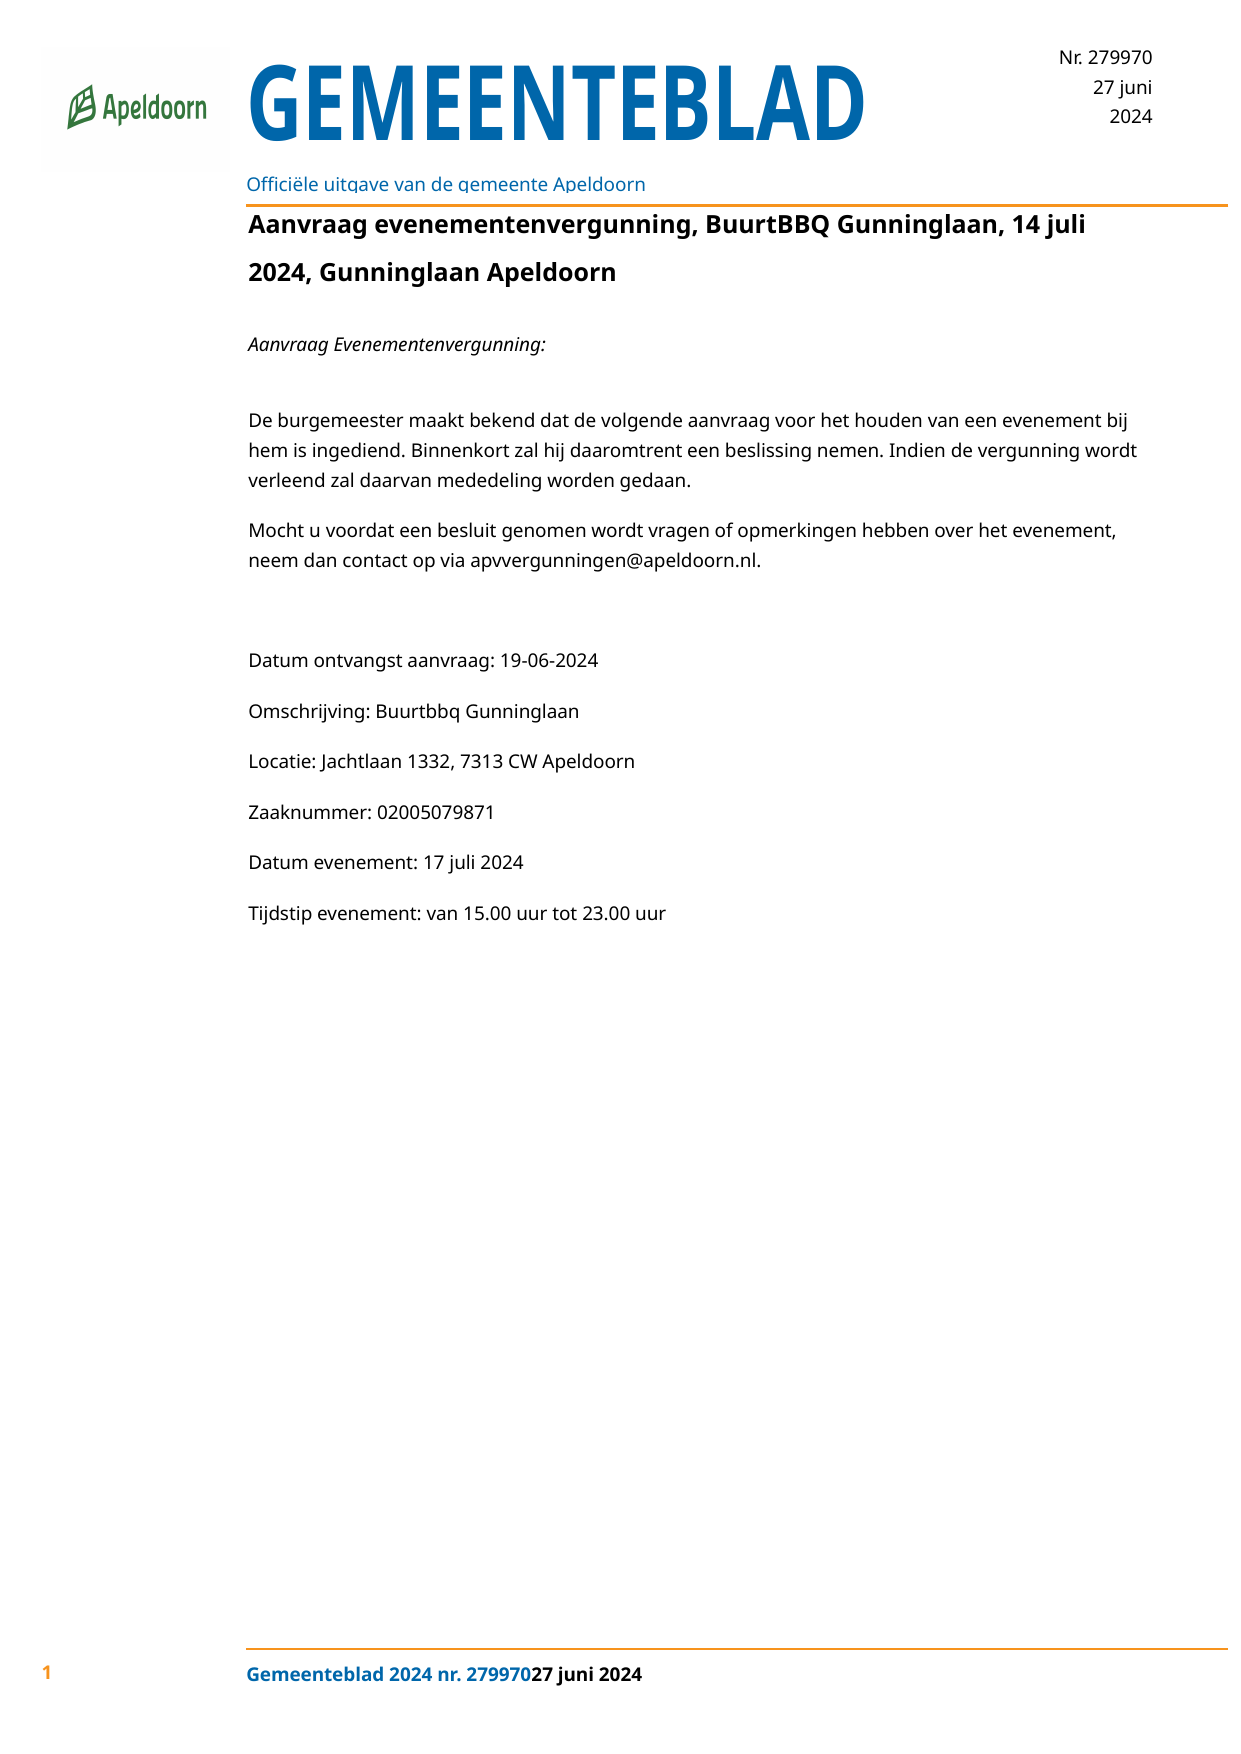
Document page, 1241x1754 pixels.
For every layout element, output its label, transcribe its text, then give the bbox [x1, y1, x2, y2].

text Tijdstip evenement: van 15.00 uur tot 23.00 uur [248, 900, 1152, 925]
text Locatie: Jachtlaan 1332, 7313 CW Apeldoorn [248, 748, 1152, 774]
text Omschrijving: Buurtbbq Gunninglaan [248, 698, 1152, 724]
text Aanvraag evenementenvergunning, BuurtBBQ Gunninglaan, 14 juli 2024, Gunninglaan Apeldoorn [248, 207, 1152, 288]
text Mocht u voordat een besluit genomen wordt vragen of opmerkingen hebben over het evenement, neem dan contact op via apvvergunningen@apeldoorn.nl. [248, 517, 1152, 572]
text Aanvraag Evenementenvergunning: [248, 331, 1152, 357]
picture [41, 47, 231, 172]
text Datum ontvangst aanvraag: 19-06-2024 [248, 648, 1152, 673]
text Zaaknummer: 02005079871 [248, 799, 1152, 824]
text De burgemeester maakt bekend dat de volgende aanvraag voor het houden van een evenement bij hem is ingediend. Binnenkort zal hij daaromtrent een beslissing nemen. Indien de vergunning wordt verleend zal daarvan mededeling worden gedaan. [248, 408, 1152, 492]
text Datum evenement: 17 juli 2024 [248, 849, 1152, 875]
